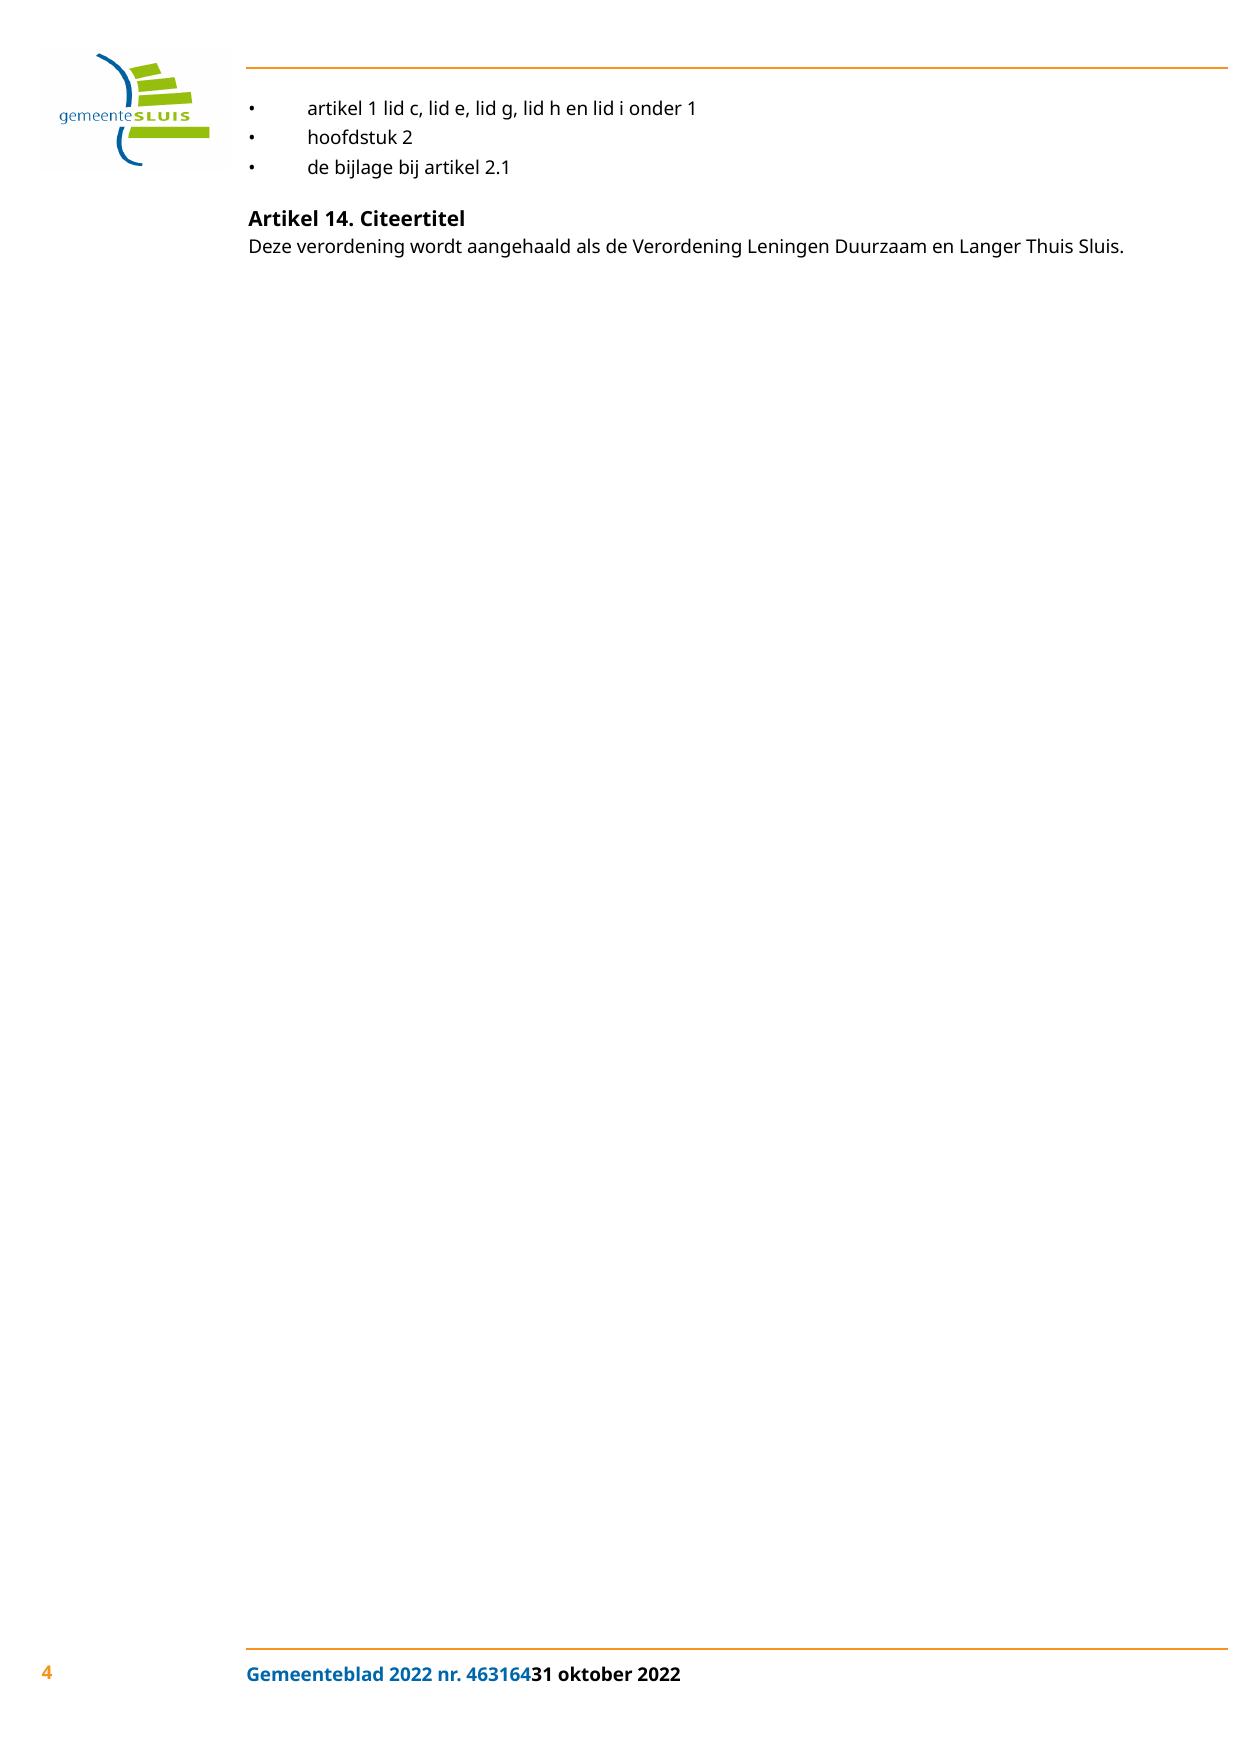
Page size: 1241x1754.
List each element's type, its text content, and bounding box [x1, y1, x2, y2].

list artikel 1 lid c, lid e, lid g, lid h en lid i onder 1 [248, 95, 1152, 121]
text Artikel 14. Citeertitel [248, 204, 1152, 233]
picture [41, 47, 231, 172]
list hoofdstuk 2 [248, 124, 1152, 150]
list de bijlage bij artikel 2.1 [248, 154, 1152, 180]
text Deze verordening wordt aangehaald als de Verordening Leningen Duurzaam en Langer Thuis Sluis. [248, 233, 1152, 258]
